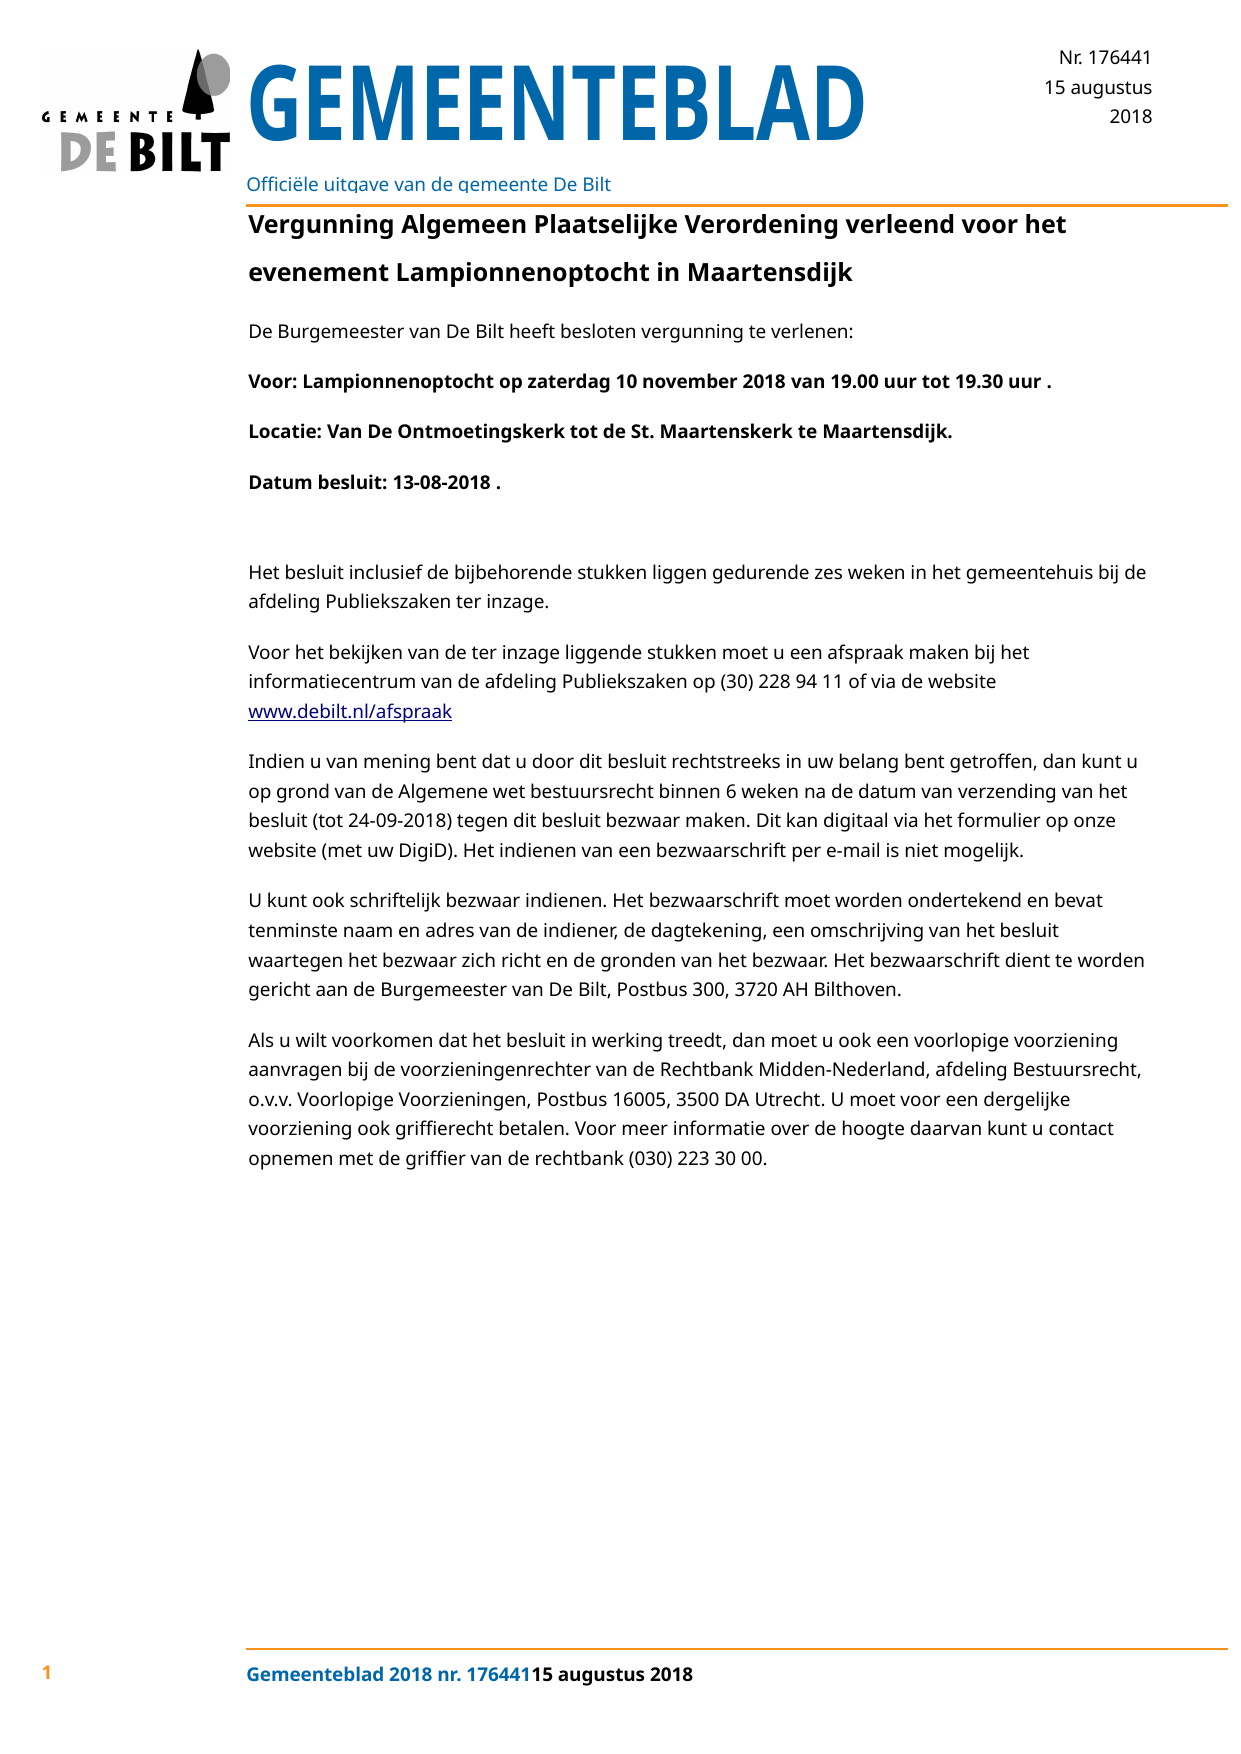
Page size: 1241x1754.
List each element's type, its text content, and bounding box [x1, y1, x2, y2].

text Voor het bekijken van de ter inzage liggende stukken moet u een afspraak maken bij het informatiecentrum van de afdeling Publiekszaken op (30) 228 94 11 of via de website www.debilt.nl/afspraak [248, 639, 1152, 724]
picture [41, 47, 231, 172]
text De Burgemeester van De Bilt heeft besloten vergunning te verlenen: [248, 318, 1152, 344]
text Voor: Lampionnenoptocht op zaterdag 10 november 2018 van 19.00 uur tot 19.30 uur . [248, 368, 1152, 394]
text Datum besluit: 13-08-2018 . [248, 469, 1152, 495]
text Het besluit inclusief de bijbehorende stukken liggen gedurende zes weken in het gemeentehuis bij de afdeling Publiekszaken ter inzage. [248, 559, 1152, 614]
text Locatie: Van De Ontmoetingskerk tot de St. Maartenskerk te Maartensdijk. [248, 419, 1152, 444]
text Indien u van mening bent dat u door dit besluit rechtstreeks in uw belang bent getroffen, dan kunt u op grond van de Algemene wet bestuursrecht binnen 6 weken na de datum van verzending van het besluit (tot 24-09-2018) tegen dit besluit bezwaar maken. Dit kan digitaal via het formulier op onze website (met uw DigiD). Het indienen van een bezwaarschrift per e-mail is niet mogelijk. [248, 748, 1152, 863]
text Als u wilt voorkomen dat het besluit in werking treedt, dan moet u ook een voorlopige voorziening aanvragen bij de voorzieningenrechter van de Rechtbank Midden-Nederland, afdeling Bestuursrecht, o.v.v. Voorlopige Voorzieningen, Postbus 16005, 3500 DA Utrecht. U moet voor een dergelijke voorziening ook griffierecht betalen. Voor meer informatie over de hoogte daarvan kunt u contact opnemen met de griffier van de rechtbank (030) 223 30 00. [248, 1027, 1152, 1171]
text U kunt ook schriftelijk bezwaar indienen. Het bezwaarschrift moet worden ondertekend en bevat tenminste naam en adres van de indiener, de dagtekening, een omschrijving van het besluit waartegen het bezwaar zich richt en de gronden van het bezwaar. Het bezwaarschrift dient te worden gericht aan de Burgemeester van De Bilt, Postbus 300, 3720 AH Bilthoven. [248, 888, 1152, 1002]
text Vergunning Algemeen Plaatselijke Verordening verleend voor het evenement Lampionnenoptocht in Maartensdijk [248, 207, 1152, 288]
